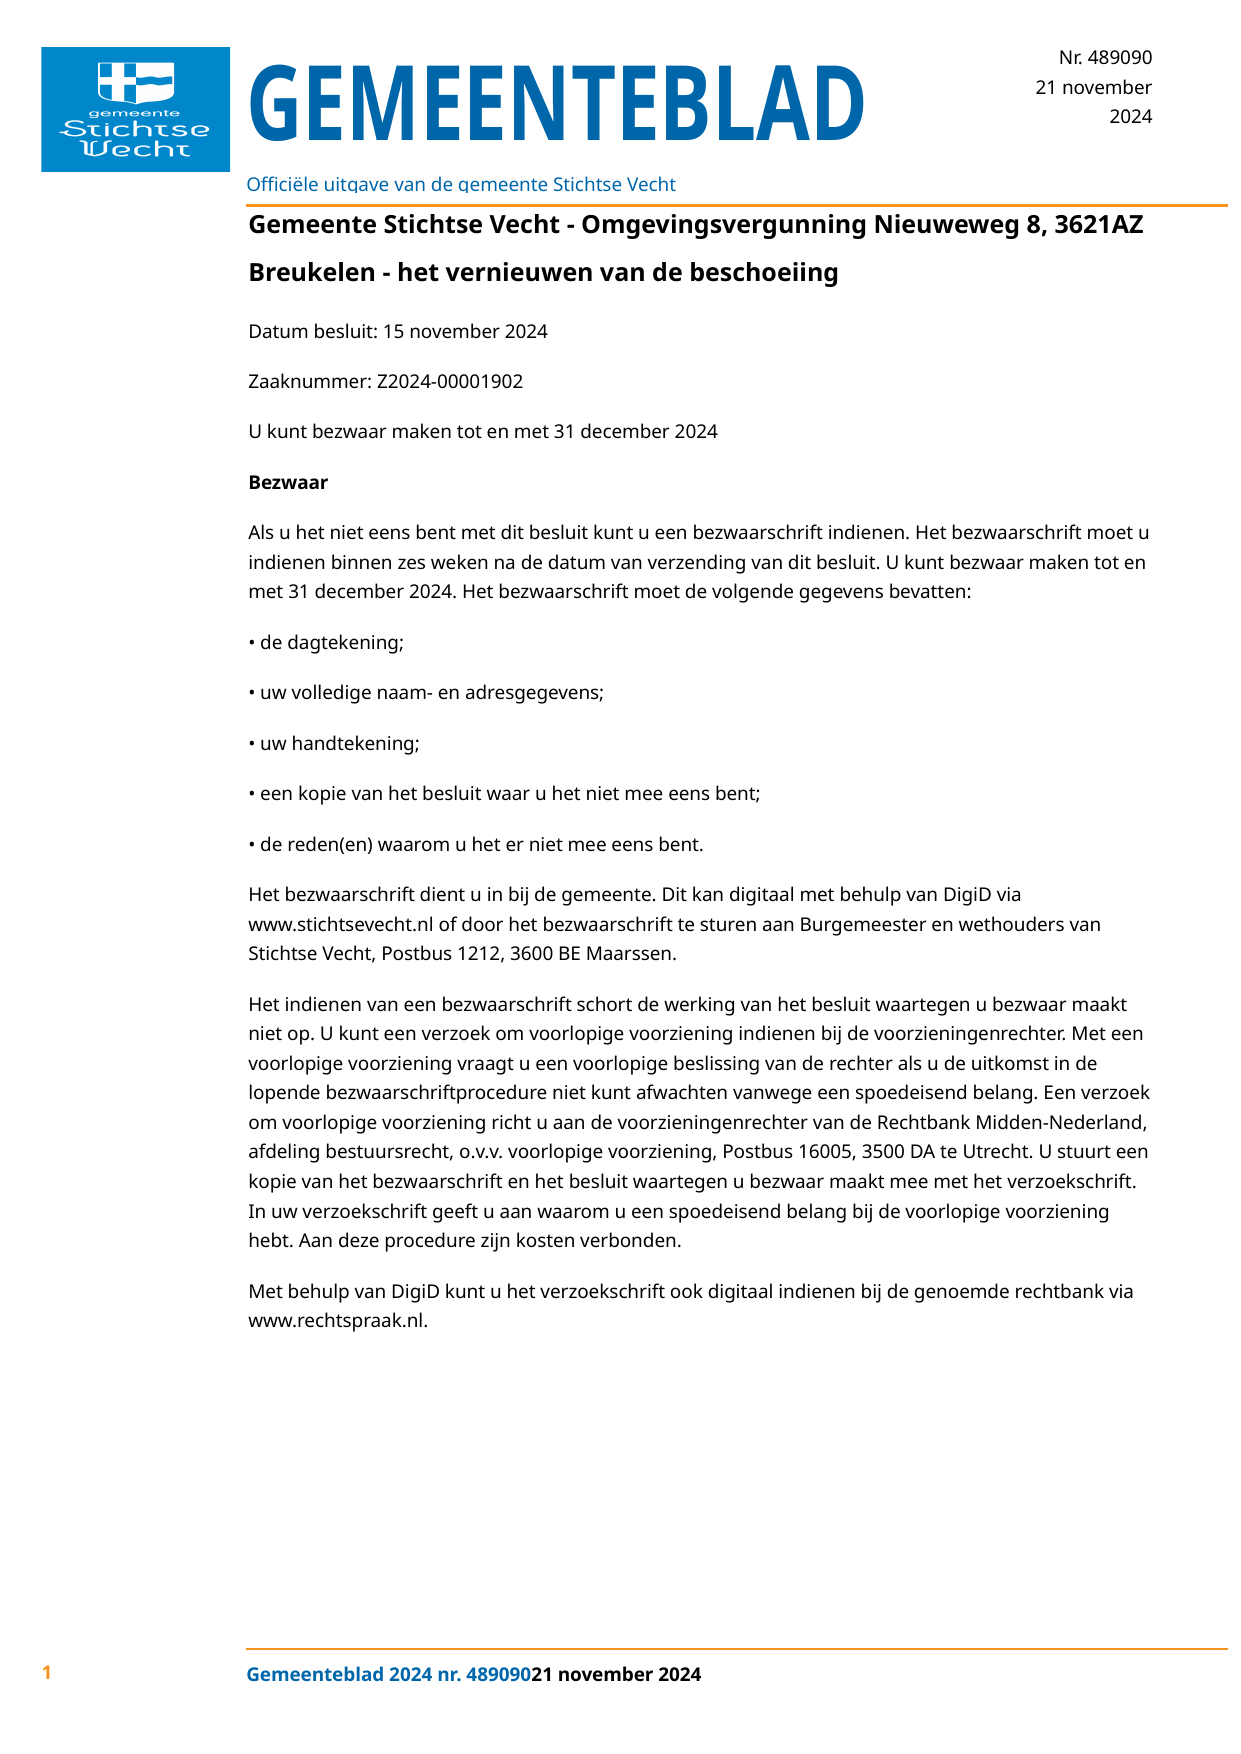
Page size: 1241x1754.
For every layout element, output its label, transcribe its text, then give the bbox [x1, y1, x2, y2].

text U kunt bezwaar maken tot en met 31 december 2024 [248, 419, 1152, 444]
text Als u het niet eens bent met dit besluit kunt u een bezwaarschrift indienen. Het bezwaarschrift moet u indienen binnen zes weken na de datum van verzending van dit besluit. U kunt bezwaar maken tot en met 31 december 2024. Het bezwaarschrift moet de volgende gegevens bevatten: [248, 519, 1152, 604]
text • uw handtekening; [248, 730, 1152, 756]
text • een kopie van het besluit waar u het niet mee eens bent; [248, 780, 1152, 806]
text Het indienen van een bezwaarschrift schort de werking van het besluit waartegen u bezwaar maakt niet op. U kunt een verzoek om voorlopige voorziening indienen bij de voorzieningenrechter. Met een voorlopige voorziening vraagt u een voorlopige beslissing van de rechter als u de uitkomst in de lopende bezwaarschriftprocedure niet kunt afwachten vanwege een spoedeisend belang. Een verzoek om voorlopige voorziening richt u aan de voorzieningenrechter van de Rechtbank Midden-Nederland, afdeling bestuursrecht, o.v.v. voorlopige voorziening, Postbus 16005, 3500 DA te Utrecht. U stuurt een kopie van het bezwaarschrift en het besluit waartegen u bezwaar maakt mee met het verzoekschrift. In uw verzoekschrift geeft u aan waarom u een spoedeisend belang bij de voorlopige voorziening hebt. Aan deze procedure zijn kosten verbonden. [248, 991, 1152, 1253]
text • de reden(en) waarom u het er niet mee eens bent. [248, 831, 1152, 857]
text Met behulp van DigiD kunt u het verzoekschrift ook digitaal indienen bij de genoemde rechtbank via www.rechtspraak.nl. [248, 1278, 1152, 1333]
picture [137, 63, 174, 103]
text Zaaknummer: Z2024-00001902 [248, 368, 1152, 394]
picture [99, 63, 135, 101]
text Het bezwaarschrift dient u in bij de gemeente. Dit kan digitaal met behulp van DigiD via www.stichtsevecht.nl of door het bezwaarschrift te sturen aan Burgemeester en wethouders van Stichtse Vecht, Postbus 1212, 3600 BE Maarssen. [248, 881, 1152, 966]
text Datum besluit: 15 november 2024 [248, 318, 1152, 344]
text • de dagtekening; [248, 629, 1152, 655]
text • uw volledige naam- en adresgegevens; [248, 679, 1152, 705]
text Bezwaar [248, 469, 1152, 495]
text Gemeente Stichtse Vecht - Omgevingsvergunning Nieuweweg 8, 3621AZ Breukelen - het vernieuwen van de beschoeiing [248, 207, 1152, 288]
